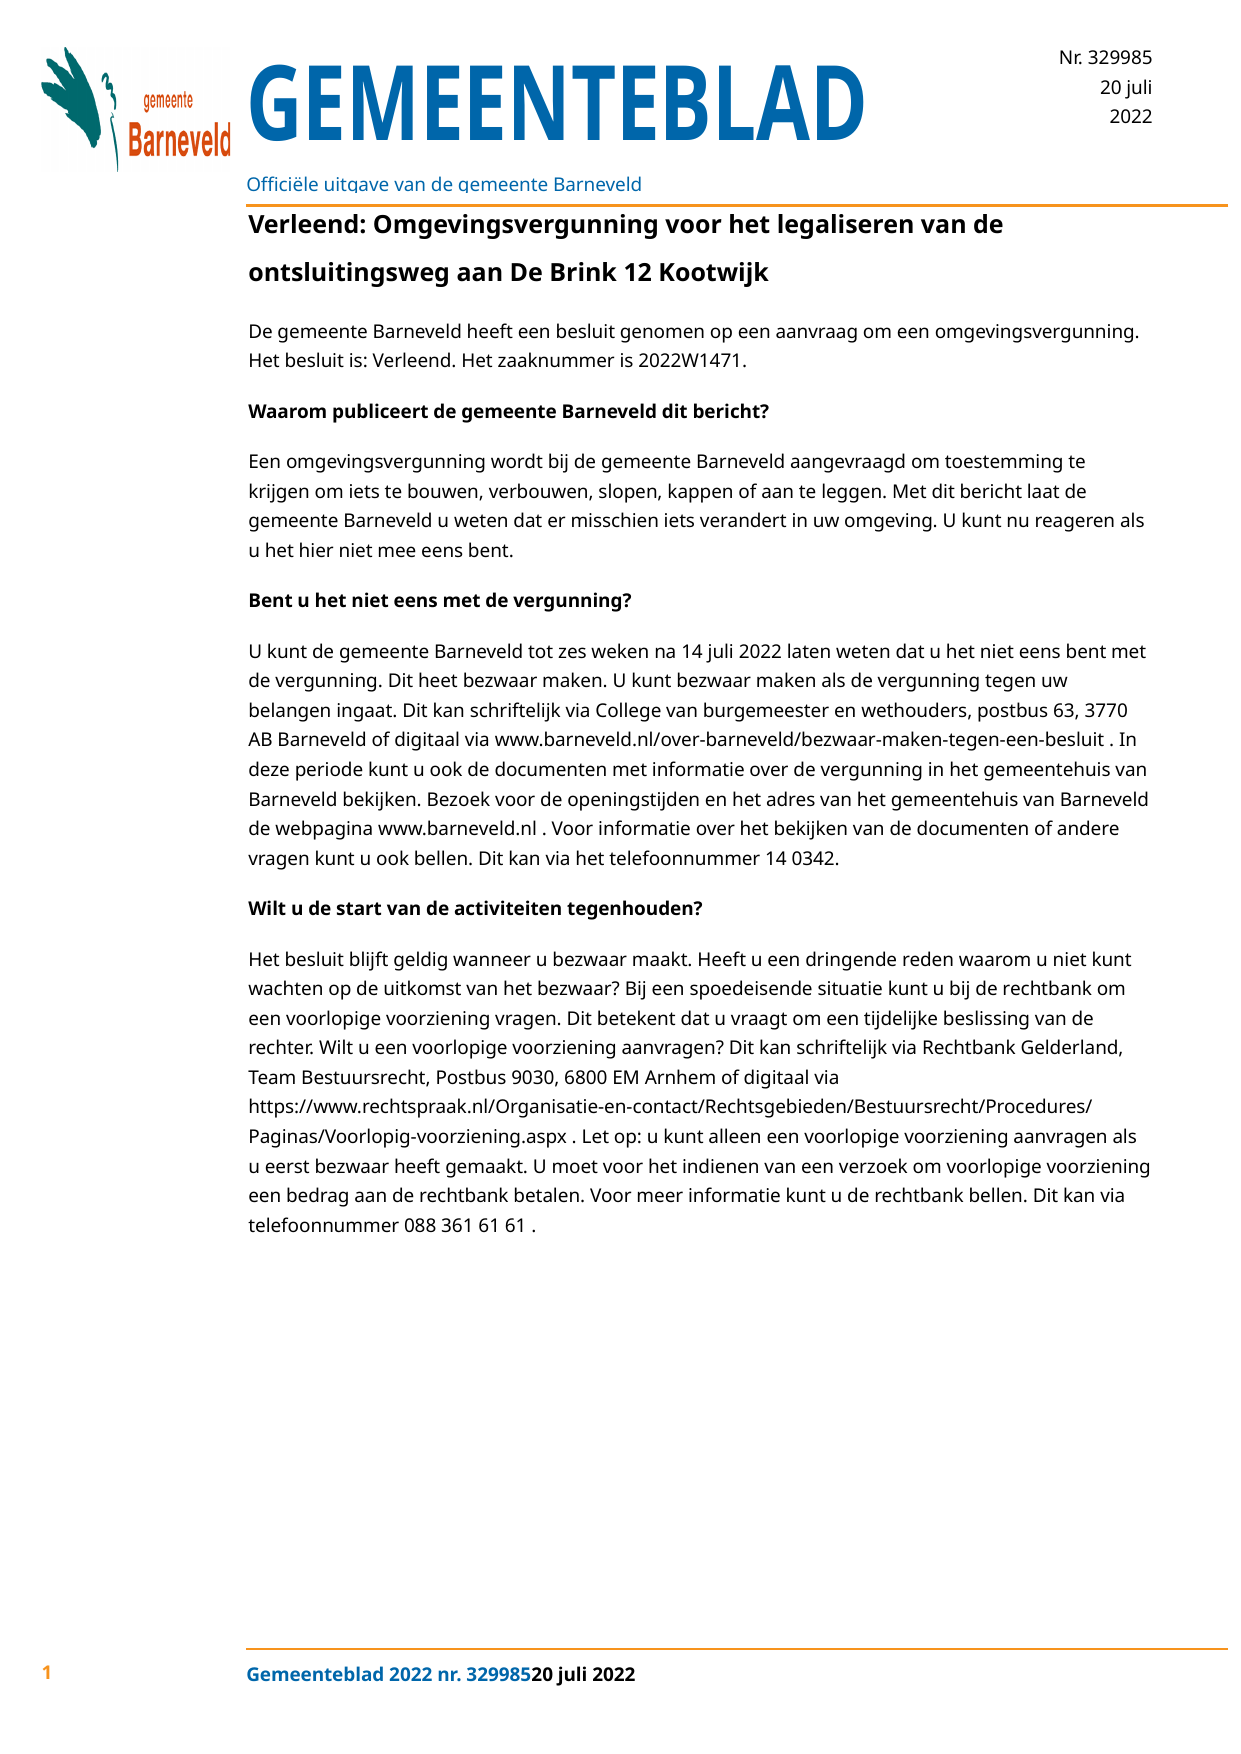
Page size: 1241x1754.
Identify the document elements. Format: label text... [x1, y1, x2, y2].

text Een omgevingsvergunning wordt bij de gemeente Barneveld aangevraagd om toestemming te krijgen om iets te bouwen, verbouwen, slopen, kappen of aan te leggen. Met dit bericht laat de gemeente Barneveld u weten dat er misschien iets verandert in uw omgeving. U kunt nu reageren als u het hier niet mee eens bent. [248, 448, 1152, 563]
text Wilt u de start van de activiteiten tegenhouden? [248, 895, 1152, 921]
text Bent u het niet eens met de vergunning? [248, 587, 1152, 613]
text Waarom publiceert de gemeente Barneveld dit bericht? [248, 398, 1152, 424]
text Het besluit blijft geldig wanneer u bezwaar maakt. Heeft u een dringende reden waarom u niet kunt wachten op de uitkomst van het bezwaar? Bij een spoedeisende situatie kunt u bij de rechtbank om een voorlopige voorziening vragen. Dit betekent dat u vraagt om een tijdelijke beslissing van de rechter. Wilt u een voorlopige voorziening aanvragen? Dit kan schriftelijk via Rechtbank Gelderland, Team Bestuursrecht, Postbus 9030, 6800 EM Arnhem of digitaal via https://www.rechtspraak.nl/Organisatie-en-contact/Rechtsgebieden/Bestuursrecht/Procedures/Paginas/Voorlopig-voorziening.aspx . Let op: u kunt alleen een voorlopige voorziening aanvragen als u eerst bezwaar heeft gemaakt. U moet voor het indienen van een verzoek om voorlopige voorziening een bedrag aan de rechtbank betalen. Voor meer informatie kunt u de rechtbank bellen. Dit kan via telefoonnummer 088 361 61 61 . [248, 946, 1152, 1238]
text Verleend: Omgevingsvergunning voor het legaliseren van de ontsluitingsweg aan De Brink 12 Kootwijk [248, 207, 1152, 288]
text De gemeente Barneveld heeft een besluit genomen op een aanvraag om een omgevingsvergunning. Het besluit is: Verleend. Het zaaknummer is 2022W1471. [248, 318, 1152, 373]
picture [41, 47, 231, 172]
text U kunt de gemeente Barneveld tot zes weken na 14 juli 2022 laten weten dat u het niet eens bent met de vergunning. Dit heet bezwaar maken. U kunt bezwaar maken als de vergunning tegen uw belangen ingaat. Dit kan schriftelijk via College van burgemeester en wethouders, postbus 63, 3770 AB Barneveld of digitaal via www.barneveld.nl/over-barneveld/bezwaar-maken-tegen-een-besluit . In deze periode kunt u ook de documenten met informatie over de vergunning in het gemeentehuis van Barneveld bekijken. Bezoek voor de openingstijden en het adres van het gemeentehuis van Barneveld de webpagina www.barneveld.nl . Voor informatie over het bekijken van de documenten of andere vragen kunt u ook bellen. Dit kan via het telefoonnummer 14 0342. [248, 638, 1152, 871]
